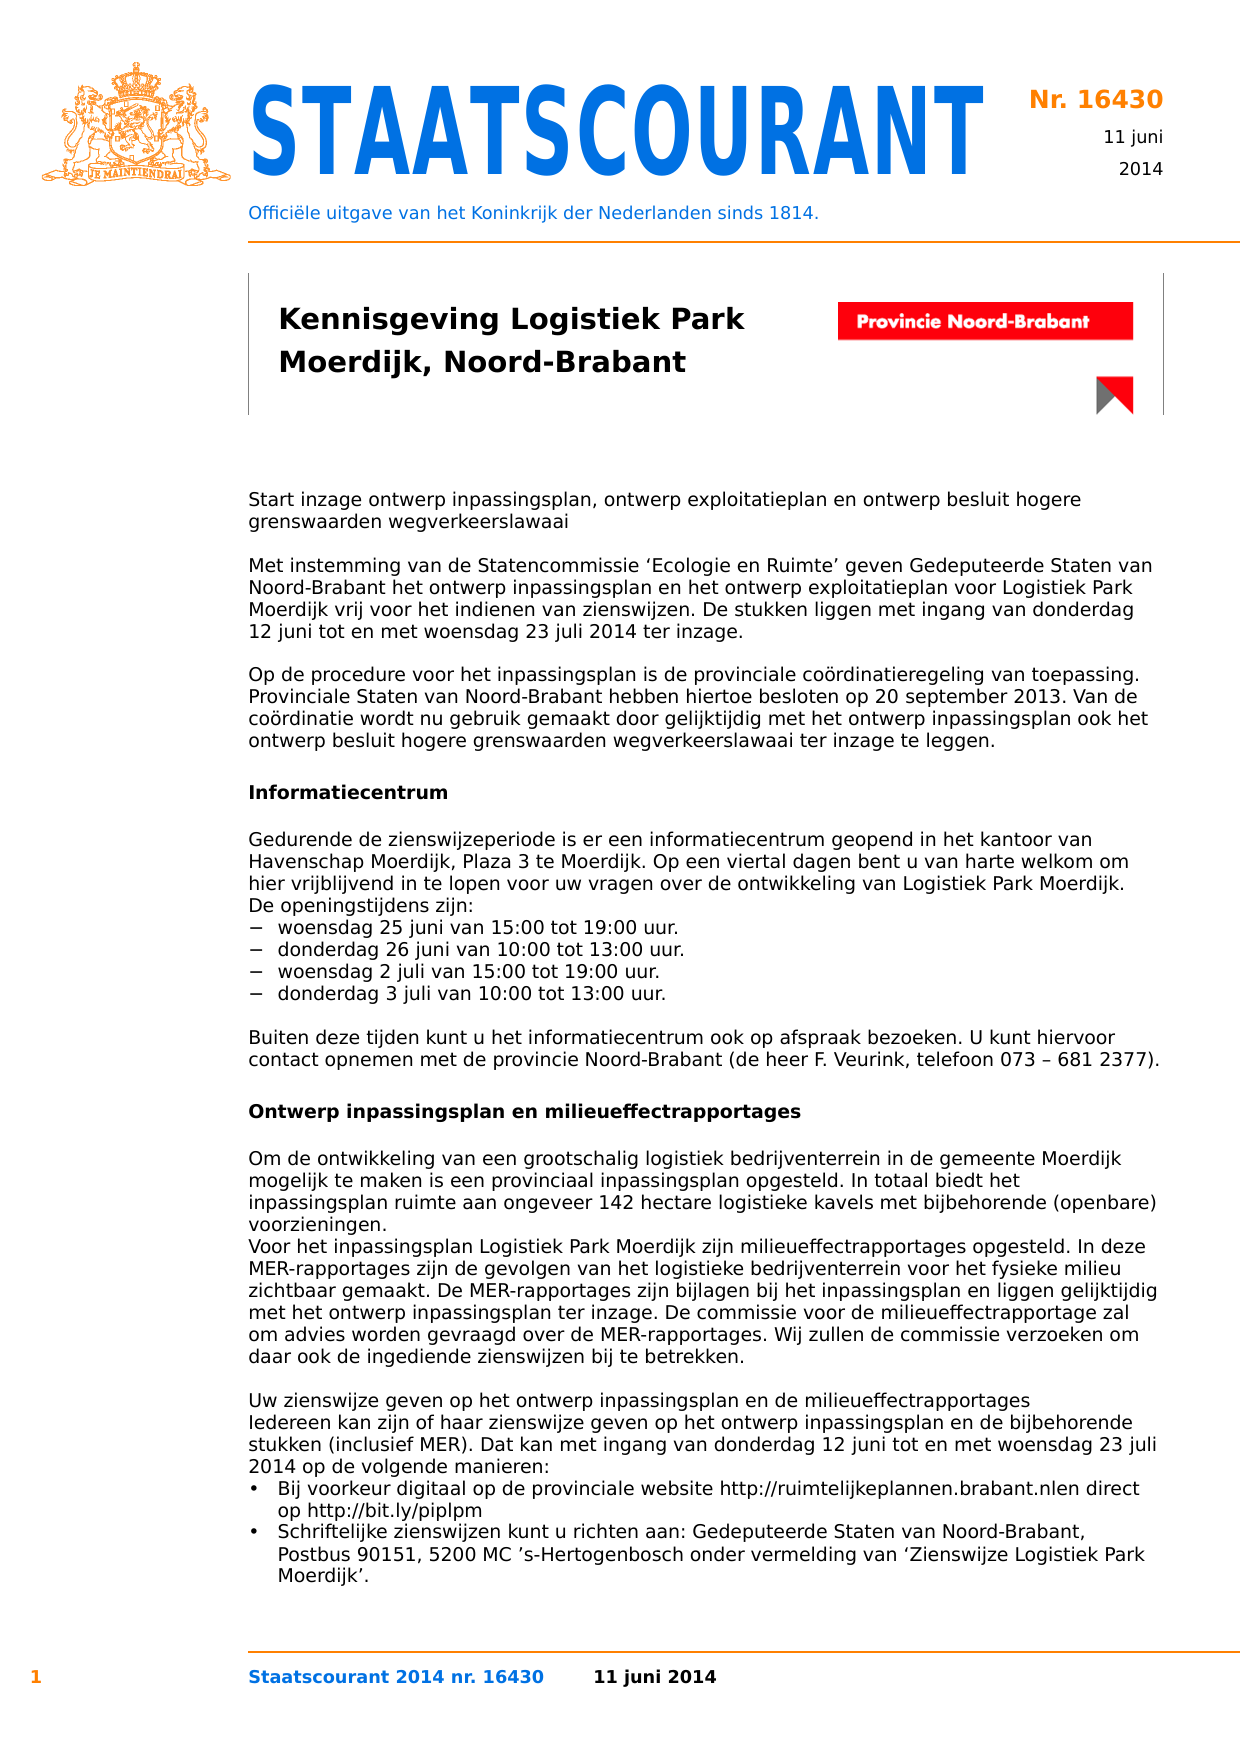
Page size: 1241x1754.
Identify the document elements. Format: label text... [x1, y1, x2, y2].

picture [838, 302, 1134, 415]
text • Bij voorkeur digitaal op de provinciale website http://ruimtelijkeplannen.brabant.nlen direct op http://bit.ly/piplpm [248, 1477, 1163, 1521]
text Uw zienswijze geven op het ontwerp inpassingsplan en de milieueffectrapportages [248, 1389, 1163, 1412]
text Op de procedure voor het inpassingsplan is de provinciale coördinatieregeling van toepassing. Provinciale Staten van Noord-Brabant hebben hiertoe besloten op 20 september 2013. Van de coördinatie wordt nu gebruik gemaakt door gelijktijdig met het ontwerp inpassingsplan ook het ontwerp besluit hogere grenswaarden wegverkeerslawaai ter inzage te leggen. [248, 664, 1163, 752]
subtitle Informatiecentrum [248, 782, 1163, 804]
picture [41, 62, 231, 186]
subtitle Ontwerp inpassingsplan en milieueffectrapportages [248, 1101, 1163, 1123]
text − woensdag 25 juni van 15:00 tot 19:00 uur. [248, 917, 1163, 939]
subtitle Kennisgeving Logistiek Park Moerdijk, Noord-Brabant [249, 273, 1163, 415]
text − woensdag 2 juli van 15:00 tot 19:00 uur. [248, 961, 1163, 983]
text Voor het inpassingsplan Logistiek Park Moerdijk zijn milieueffectrapportages opgesteld. In deze MER-rapportages zijn de gevolgen van het logistieke bedrijventerrein voor het fysieke milieu zichtbaar gemaakt. De MER-rapportages zijn bijlagen bij het inpassingsplan en liggen gelijktijdig met het ontwerp inpassingsplan ter inzage. De commissie voor de milieueffectrapportage zal om advies worden gevraagd over de MER-rapportages. Wij zullen de commissie verzoeken om daar ook de ingediende zienswijzen bij te betrekken. [248, 1236, 1163, 1368]
table_cell Officiële uitgave van het Koninkrijk der Nederlanden sinds 1814. [248, 203, 1240, 241]
text • Schriftelijke zienswijzen kunt u richten aan: Gedeputeerde Staten van Noord-Brabant, Postbus 90151, 5200 MC ’s-Hertogenbosch onder vermelding van ‘Zienswijze Logistiek Park Moerdijk’. [248, 1521, 1163, 1587]
text De openingstijdens zijn: [248, 895, 1163, 917]
table_cell 2014 [998, 153, 1240, 203]
table_header [25, 62, 248, 241]
text Om de ontwikkeling van een grootschalig logistiek bedrijventerrein in de gemeente Moerdijk mogelijk te maken is een provinciaal inpassingsplan opgesteld. In totaal biedt het inpassingsplan ruimte aan ongeveer 142 hectare logistieke kavels met bijbehorende (openbare) voorzieningen. [248, 1148, 1163, 1236]
table_header Nr. 16430 [998, 62, 1240, 121]
text Gedurende de zienswijzeperiode is er een informatiecentrum geopend in het kantoor van Havenschap Moerdijk, Plaza 3 te Moerdijk. Op een viertal dagen bent u van harte welkom om hier vrijblijvend in te lopen voor uw vragen over de ontwikkeling van Logistiek Park Moerdijk. [248, 829, 1163, 895]
text Start inzage ontwerp inpassingsplan, ontwerp exploitatieplan en ontwerp besluit hogere grenswaarden wegverkeerslawaai [248, 489, 1163, 533]
table_header STAATSCOURANT [248, 62, 998, 203]
text − donderdag 3 juli van 10:00 tot 13:00 uur. [248, 983, 1163, 1005]
text Buiten deze tijden kunt u het informatiecentrum ook op afspraak bezoeken. U kunt hiervoor contact opnemen met de provincie Noord-Brabant (de heer F. Veurink, telefoon 073 – 681 2377). [248, 1027, 1163, 1071]
text Met instemming van de Statencommissie ‘Ecologie en Ruimte’ geven Gedeputeerde Staten van Noord-Brabant het ontwerp inpassingsplan en het ontwerp exploitatieplan voor Logistiek Park Moerdijk vrij voor het indienen van zienswijzen. De stukken liggen met ingang van donderdag 12 juni tot en met woensdag 23 juli 2014 ter inzage. [248, 554, 1163, 642]
table_cell 11 juni [998, 121, 1240, 153]
text Iedereen kan zijn of haar zienswijze geven op het ontwerp inpassingsplan en de bijbehorende stukken (inclusief MER). Dat kan met ingang van donderdag 12 juni tot en met woensdag 23 juli 2014 op de volgende manieren: [248, 1412, 1163, 1477]
text − donderdag 26 juni van 10:00 tot 13:00 uur. [248, 939, 1163, 961]
